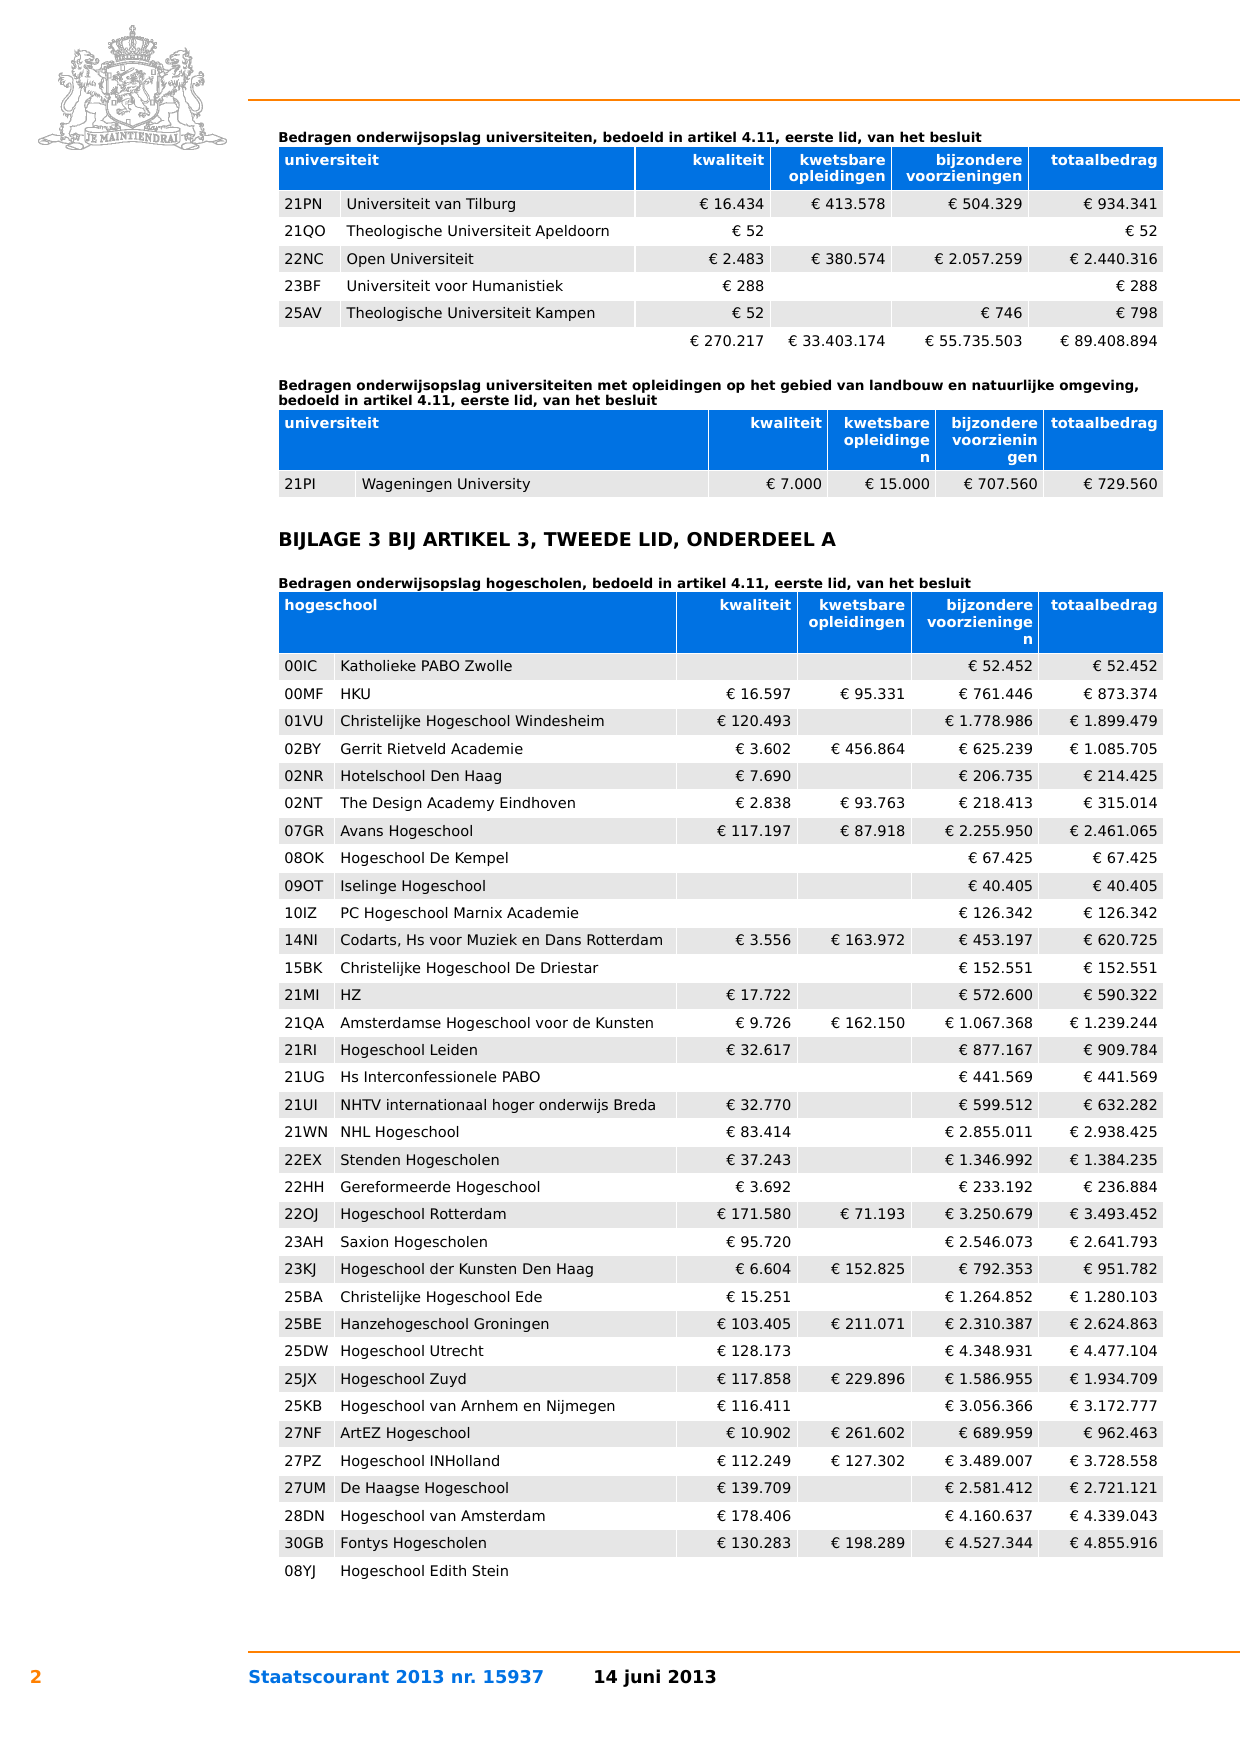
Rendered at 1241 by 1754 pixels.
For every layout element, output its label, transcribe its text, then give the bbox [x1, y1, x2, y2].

table_cell Hanzehogeschool Groningen [335, 1311, 676, 1337]
table_cell [798, 1119, 911, 1146]
table_cell 23AH [279, 1229, 334, 1255]
table_cell € 52 [636, 301, 770, 327]
table_cell Wageningen University [356, 471, 708, 497]
table_cell € 3.489.007 [912, 1448, 1038, 1474]
table_cell kwaliteit [677, 592, 797, 653]
table_cell [798, 1284, 911, 1310]
table_cell 25DW [279, 1339, 334, 1365]
table_cell [798, 709, 911, 735]
table_cell [771, 273, 891, 299]
table_cell € 1.280.103 [1039, 1284, 1163, 1310]
table_cell € 934.341 [1029, 191, 1163, 217]
table_cell [798, 1147, 911, 1173]
table_cell Open Universiteit [341, 246, 634, 272]
table_cell € 32.770 [677, 1092, 797, 1118]
table_cell 28DN [279, 1503, 334, 1529]
picture [38, 25, 227, 150]
table_cell 25AV [279, 301, 340, 327]
table_cell Codarts, Hs voor Muziek en Dans Rotterdam [335, 928, 676, 954]
table_cell € 218.413 [912, 791, 1038, 817]
table_cell € 2.938.425 [1039, 1119, 1163, 1146]
table_cell € 93.763 [798, 791, 911, 817]
table_cell € 3.056.366 [912, 1393, 1038, 1420]
table_cell € 120.493 [677, 709, 797, 735]
table_cell € 1.934.709 [1039, 1366, 1163, 1392]
table_cell 15BK [279, 955, 334, 981]
table_cell € 288 [636, 273, 770, 299]
table_cell [798, 1037, 911, 1063]
table_header Bedragen onderwijsopslag universiteiten met opleidingen op het gebied van landbouw en natuurlijke omgeving, bedoeld in artikel 4.11, eerste lid, van het besluit [278, 377, 1163, 409]
table_cell totaalbedrag [1039, 592, 1163, 653]
table_cell € 3.728.558 [1039, 1448, 1163, 1474]
table_cell € 4.527.344 [912, 1530, 1038, 1557]
table_header Bedragen onderwijsopslag universiteiten, bedoeld in artikel 4.11, eerste lid, van het besluit [278, 130, 1163, 146]
table_cell € 67.425 [1039, 845, 1163, 872]
table_cell € 7.000 [709, 471, 827, 497]
table_cell € 2.057.259 [892, 246, 1028, 272]
table_cell € 206.735 [912, 763, 1038, 789]
table_cell [798, 983, 911, 1009]
table_cell € 729.560 [1044, 471, 1163, 497]
table_cell Hogeschool van Amsterdam [335, 1503, 676, 1529]
table_cell € 6.604 [677, 1256, 797, 1283]
table_cell totaalbedrag [1029, 147, 1163, 190]
table_cell The Design Academy Eindhoven [335, 791, 676, 817]
table_cell [341, 328, 634, 354]
table_cell Gereformeerde Hogeschool [335, 1174, 676, 1201]
table_cell 25JX [279, 1366, 334, 1392]
table_cell Iselinge Hogeschool [335, 873, 676, 899]
table_cell [677, 1558, 797, 1584]
table_cell € 792.353 [912, 1256, 1038, 1283]
table_cell 25BE [279, 1311, 334, 1337]
table_cell [798, 1339, 911, 1365]
table_cell 21PI [279, 471, 355, 497]
table_cell € 2.855.011 [912, 1119, 1038, 1146]
table_cell € 877.167 [912, 1037, 1038, 1063]
table_cell Universiteit van Tilburg [341, 191, 634, 217]
table_cell € 236.884 [1039, 1174, 1163, 1201]
table_cell 00IC [279, 654, 334, 680]
table_cell 21PN [279, 191, 340, 217]
table_cell [677, 1065, 797, 1091]
table_cell [892, 219, 1028, 245]
table_cell € 40.405 [1039, 873, 1163, 899]
table_cell € 117.197 [677, 818, 797, 844]
table_cell € 67.425 [912, 845, 1038, 872]
table_cell € 233.192 [912, 1174, 1038, 1201]
table_cell € 707.560 [936, 471, 1043, 497]
table_cell € 40.405 [912, 873, 1038, 899]
table_cell € 15.251 [677, 1284, 797, 1310]
table_cell [798, 955, 911, 981]
table_cell Universiteit voor Humanistiek [341, 273, 634, 299]
table_cell € 3.602 [677, 736, 797, 762]
table_cell NHL Hogeschool [335, 1119, 676, 1146]
table_cell € 798 [1029, 301, 1163, 327]
table_cell 14NI [279, 928, 334, 954]
table_cell [771, 219, 891, 245]
table_cell [892, 273, 1028, 299]
table_cell kwetsbare opleidingen [771, 147, 891, 190]
table_cell 21UI [279, 1092, 334, 1118]
table_cell € 2.641.793 [1039, 1229, 1163, 1255]
table_cell € 16.597 [677, 681, 797, 707]
table_cell kwetsbare opleidingen [798, 592, 911, 653]
table_cell [279, 328, 340, 354]
table_cell [677, 845, 797, 872]
table_cell Hogeschool Zuyd [335, 1366, 676, 1392]
table_cell € 3.556 [677, 928, 797, 954]
table_cell € 112.249 [677, 1448, 797, 1474]
table_cell universiteit [279, 410, 708, 470]
table_cell 25KB [279, 1393, 334, 1420]
table_cell € 620.725 [1039, 928, 1163, 954]
table_cell € 632.282 [1039, 1092, 1163, 1118]
table_cell € 229.896 [798, 1366, 911, 1392]
table_cell 27UM [279, 1476, 334, 1502]
table_cell Christelijke Hogeschool Windesheim [335, 709, 676, 735]
table_cell € 1.346.992 [912, 1147, 1038, 1173]
table_cell € 4.339.043 [1039, 1503, 1163, 1529]
table_cell 01VU [279, 709, 334, 735]
table_cell € 689.959 [912, 1421, 1038, 1447]
table_cell € 1.384.235 [1039, 1147, 1163, 1173]
table_cell € 139.709 [677, 1476, 797, 1502]
table_cell PC Hogeschool Marnix Academie [335, 900, 676, 927]
table_cell € 17.722 [677, 983, 797, 1009]
table_cell € 261.602 [798, 1421, 911, 1447]
table_cell hogeschool [279, 592, 676, 653]
table_cell € 746 [892, 301, 1028, 327]
table_cell 27NF [279, 1421, 334, 1447]
table_cell Saxion Hogescholen [335, 1229, 676, 1255]
table_cell € 4.160.637 [912, 1503, 1038, 1529]
table_cell bijzondere voorzieningen [936, 410, 1043, 470]
table_cell [798, 1476, 911, 1502]
table_cell € 2.440.316 [1029, 246, 1163, 272]
table_cell 02NT [279, 791, 334, 817]
table_cell Fontys Hogescholen [335, 1530, 676, 1557]
table_cell bijzondere voorzieningen [912, 592, 1038, 653]
table_cell 21MI [279, 983, 334, 1009]
table_cell € 152.551 [1039, 955, 1163, 981]
table_cell € 126.342 [912, 900, 1038, 927]
table_cell € 456.864 [798, 736, 911, 762]
table_cell 10IZ [279, 900, 334, 927]
table_cell Hogeschool INHolland [335, 1448, 676, 1474]
table_cell [798, 763, 911, 789]
table_cell 22OJ [279, 1202, 334, 1228]
table_cell Hogeschool der Kunsten Den Haag [335, 1256, 676, 1283]
table_cell € 52 [1029, 219, 1163, 245]
table_cell € 95.331 [798, 681, 911, 707]
table_cell Hogeschool Utrecht [335, 1339, 676, 1365]
table_cell 00MF [279, 681, 334, 707]
table_cell 21RI [279, 1037, 334, 1063]
table_cell € 55.735.503 [892, 328, 1028, 354]
table_cell € 52 [636, 219, 770, 245]
table_cell 21QA [279, 1010, 334, 1036]
table_cell € 1.778.986 [912, 709, 1038, 735]
table_cell kwaliteit [636, 147, 770, 190]
table_cell Katholieke PABO Zwolle [335, 654, 676, 680]
table_cell € 95.720 [677, 1229, 797, 1255]
table_cell € 152.551 [912, 955, 1038, 981]
table_cell [798, 845, 911, 872]
table_cell € 152.825 [798, 1256, 911, 1283]
table_cell 22HH [279, 1174, 334, 1201]
table_cell € 89.408.894 [1029, 328, 1163, 354]
table_cell Amsterdamse Hogeschool voor de Kunsten [335, 1010, 676, 1036]
table_cell 07GR [279, 818, 334, 844]
table_cell € 7.690 [677, 763, 797, 789]
table_cell Theologische Universiteit Apeldoorn [341, 219, 634, 245]
table_cell [677, 955, 797, 981]
table_cell HKU [335, 681, 676, 707]
table_cell € 16.434 [636, 191, 770, 217]
table_cell [677, 873, 797, 899]
table_cell € 178.406 [677, 1503, 797, 1529]
table_cell € 52.452 [912, 654, 1038, 680]
table_cell bijzondere voorzieningen [892, 147, 1028, 190]
table_cell € 599.512 [912, 1092, 1038, 1118]
table_cell € 1.586.955 [912, 1366, 1038, 1392]
table_cell 21QO [279, 219, 340, 245]
table_cell € 127.302 [798, 1448, 911, 1474]
table_cell HZ [335, 983, 676, 1009]
table_cell € 126.342 [1039, 900, 1163, 927]
table_cell kwaliteit [709, 410, 827, 470]
table_cell kwetsbare opleidingen [828, 410, 935, 470]
table_cell € 413.578 [771, 191, 891, 217]
table_cell € 128.173 [677, 1339, 797, 1365]
table_cell [798, 1092, 911, 1118]
table_cell Theologische Universiteit Kampen [341, 301, 634, 327]
table_cell totaalbedrag [1044, 410, 1163, 470]
table_cell € 3.692 [677, 1174, 797, 1201]
table_cell Stenden Hogescholen [335, 1147, 676, 1173]
table_cell € 1.067.368 [912, 1010, 1038, 1036]
table_cell Hs Interconfessionele PABO [335, 1065, 676, 1091]
table_cell 23KJ [279, 1256, 334, 1283]
table_cell € 3.493.452 [1039, 1202, 1163, 1228]
table_cell € 2.483 [636, 246, 770, 272]
table_cell € 873.374 [1039, 681, 1163, 707]
table_cell € 163.972 [798, 928, 911, 954]
table_cell € 441.569 [912, 1065, 1038, 1091]
table_cell [798, 1174, 911, 1201]
table_cell 25BA [279, 1284, 334, 1310]
table_cell € 3.172.777 [1039, 1393, 1163, 1420]
table_cell 21UG [279, 1065, 334, 1091]
table_cell De Haagse Hogeschool [335, 1476, 676, 1502]
table_cell € 288 [1029, 273, 1163, 299]
table_cell 09OT [279, 873, 334, 899]
table_cell € 1.085.705 [1039, 736, 1163, 762]
table_cell [912, 1558, 1038, 1584]
table_cell € 2.721.121 [1039, 1476, 1163, 1502]
table_cell [798, 873, 911, 899]
table_cell € 453.197 [912, 928, 1038, 954]
table_cell € 37.243 [677, 1147, 797, 1173]
table_cell [798, 1065, 911, 1091]
table_cell € 4.477.104 [1039, 1339, 1163, 1365]
table_cell Hotelschool Den Haag [335, 763, 676, 789]
table_cell 08YJ [279, 1558, 334, 1584]
table_cell € 15.000 [828, 471, 935, 497]
table_cell € 52.452 [1039, 654, 1163, 680]
table_cell Hogeschool De Kempel [335, 845, 676, 872]
table_cell € 71.193 [798, 1202, 911, 1228]
table_cell 22NC [279, 246, 340, 272]
table_cell universiteit [279, 147, 634, 190]
table_cell 27PZ [279, 1448, 334, 1474]
table_cell € 116.411 [677, 1393, 797, 1420]
table_cell Hogeschool Rotterdam [335, 1202, 676, 1228]
subtitle BIJLAGE 3 BIJ ARTIKEL 3, TWEEDE LID, ONDERDEEL A [278, 528, 1163, 551]
table_cell € 211.071 [798, 1311, 911, 1337]
table_cell € 10.902 [677, 1421, 797, 1447]
table_cell € 2.581.412 [912, 1476, 1038, 1502]
table_cell € 1.239.244 [1039, 1010, 1163, 1036]
table_cell € 951.782 [1039, 1256, 1163, 1283]
table_cell € 4.855.916 [1039, 1530, 1163, 1557]
table_cell € 9.726 [677, 1010, 797, 1036]
table_cell ArtEZ Hogeschool [335, 1421, 676, 1447]
table_cell 08OK [279, 845, 334, 872]
table_cell [677, 900, 797, 927]
table_cell € 171.580 [677, 1202, 797, 1228]
table_cell Christelijke Hogeschool Ede [335, 1284, 676, 1310]
table_cell 30GB [279, 1530, 334, 1557]
table_cell Hogeschool Edith Stein [335, 1558, 676, 1584]
table_cell € 2.624.863 [1039, 1311, 1163, 1337]
table_cell € 590.322 [1039, 983, 1163, 1009]
table_cell € 625.239 [912, 736, 1038, 762]
table_cell 21WN [279, 1119, 334, 1146]
table_cell € 962.463 [1039, 1421, 1163, 1447]
table_cell € 2.546.073 [912, 1229, 1038, 1255]
table_cell € 572.600 [912, 983, 1038, 1009]
table_cell € 2.310.387 [912, 1311, 1038, 1337]
table_cell Hogeschool van Arnhem en Nijmegen [335, 1393, 676, 1420]
table_cell € 2.255.950 [912, 818, 1038, 844]
table_cell Gerrit Rietveld Academie [335, 736, 676, 762]
table_cell € 441.569 [1039, 1065, 1163, 1091]
table_cell € 2.838 [677, 791, 797, 817]
table_cell € 32.617 [677, 1037, 797, 1063]
table_cell 02NR [279, 763, 334, 789]
table_cell [798, 1393, 911, 1420]
table_cell € 761.446 [912, 681, 1038, 707]
table_cell [798, 654, 911, 680]
table_cell € 380.574 [771, 246, 891, 272]
table_cell 23BF [279, 273, 340, 299]
table_cell € 87.918 [798, 818, 911, 844]
table_cell € 103.405 [677, 1311, 797, 1337]
table_cell € 270.217 [636, 328, 770, 354]
table_cell NHTV internationaal hoger onderwijs Breda [335, 1092, 676, 1118]
table_cell € 117.858 [677, 1366, 797, 1392]
table_cell 22EX [279, 1147, 334, 1173]
table_cell € 130.283 [677, 1530, 797, 1557]
table_cell € 909.784 [1039, 1037, 1163, 1063]
table_cell [1039, 1558, 1163, 1584]
table_cell € 4.348.931 [912, 1339, 1038, 1365]
table_header Bedragen onderwijsopslag hogescholen, bedoeld in artikel 4.11, eerste lid, van het besluit [278, 576, 1163, 591]
table_cell € 83.414 [677, 1119, 797, 1146]
table_cell [771, 301, 891, 327]
table_cell € 315.014 [1039, 791, 1163, 817]
table_cell € 3.250.679 [912, 1202, 1038, 1228]
table_cell € 33.403.174 [771, 328, 891, 354]
table_cell € 1.899.479 [1039, 709, 1163, 735]
table_cell [677, 654, 797, 680]
table_cell Christelijke Hogeschool De Driestar [335, 955, 676, 981]
table_cell € 1.264.852 [912, 1284, 1038, 1310]
table_cell [798, 1229, 911, 1255]
table_cell € 214.425 [1039, 763, 1163, 789]
table_cell € 198.289 [798, 1530, 911, 1557]
table_cell € 2.461.065 [1039, 818, 1163, 844]
table_cell € 504.329 [892, 191, 1028, 217]
table_cell € 162.150 [798, 1010, 911, 1036]
table_cell Hogeschool Leiden [335, 1037, 676, 1063]
table_cell Avans Hogeschool [335, 818, 676, 844]
table_cell [798, 1558, 911, 1584]
table_cell [798, 900, 911, 927]
table_cell [798, 1503, 911, 1529]
table_cell 02BY [279, 736, 334, 762]
